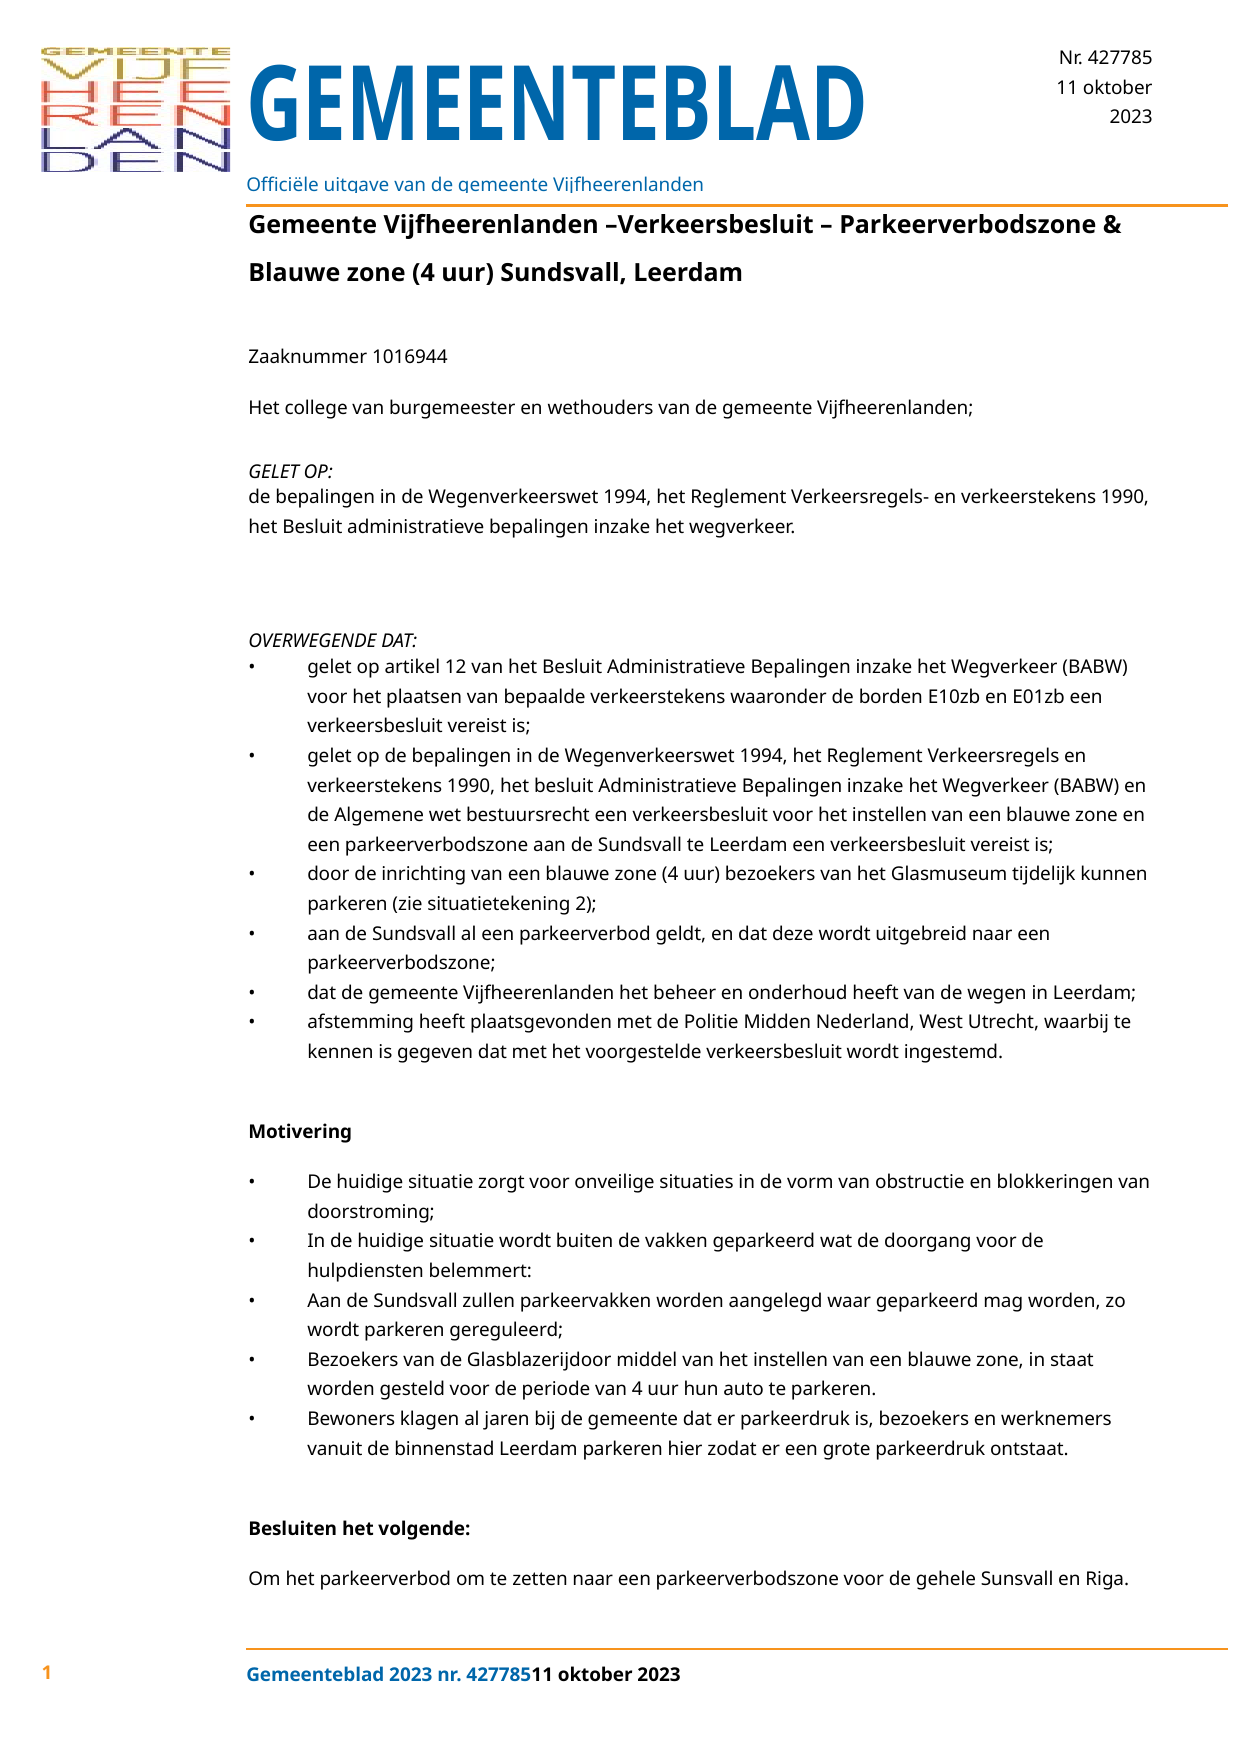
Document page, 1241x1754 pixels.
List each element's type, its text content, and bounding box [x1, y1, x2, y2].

picture [41, 47, 231, 172]
list door de inrichting van een blauwe zone (4 uur) bezoekers van het Glasmuseum tijdelijk kunnen parkeren (zie situatietekening 2); [248, 861, 1152, 916]
list De huidige situatie zorgt voor onveilige situaties in de vorm van obstructie en blokkeringen van doorstroming; [248, 1168, 1152, 1224]
text Zaaknummer 1016944 [248, 344, 1152, 369]
list aan de Sundsvall al een parkeerverbod geldt, en dat deze wordt uitgebreid naar een parkeerverbodszone; [248, 920, 1152, 975]
list gelet op de bepalingen in de Wegenverkeerswet 1994, het Reglement Verkeersregels en verkeerstekens 1990, het besluit Administratieve Bepalingen inzake het Wegverkeer (BABW) en de Algemene wet bestuursrecht een verkeersbesluit voor het instellen van een blauwe zone en een parkeerverbodszone aan de Sundsvall te Leerdam een verkeersbesluit vereist is; [248, 742, 1152, 857]
text OVERWEGENDE DAT: [248, 628, 1152, 653]
text de bepalingen in de Wegenverkeerswet 1994, het Reglement Verkeersregels- en verkeerstekens 1990, het Besluit administratieve bepalingen inzake het wegverkeer. [248, 484, 1152, 539]
text Besluiten het volgende: [248, 1515, 1152, 1540]
text Het college van burgemeester en wethouders van de gemeente Vijfheerenlanden; [248, 394, 1152, 420]
text Om het parkeerverbod om te zetten naar een parkeerverbodszone voor de gehele Sunsvall en Riga. [248, 1565, 1152, 1591]
text GELET OP: [248, 458, 1152, 484]
list Bezoekers van de Glasblazerijdoor middel van het instellen van een blauwe zone, in staat worden gesteld voor de periode van 4 uur hun auto te parkeren. [248, 1346, 1152, 1401]
list gelet op artikel 12 van het Besluit Administratieve Bepalingen inzake het Wegverkeer (BABW) voor het plaatsen van bepaalde verkeerstekens waaronder de borden E10zb en E01zb een verkeersbesluit vereist is; [248, 653, 1152, 738]
list afstemming heeft plaatsgevonden met de Politie Midden Nederland, West Utrecht, waarbij te kennen is gegeven dat met het voorgestelde verkeersbesluit wordt ingestemd. [248, 1008, 1152, 1064]
text Motivering [248, 1118, 1152, 1144]
list Bewoners klagen al jaren bij de gemeente dat er parkeerdruk is, bezoekers en werknemers vanuit de binnenstad Leerdam parkeren hier zodat er een grote parkeerdruk ontstaat. [248, 1405, 1152, 1460]
list dat de gemeente Vijfheerenlanden het beheer en onderhoud heeft van de wegen in Leerdam; [248, 979, 1152, 1004]
text Gemeente Vijfheerenlanden –Verkeersbesluit – Parkeerverbodszone & Blauwe zone (4 uur) Sundsvall, Leerdam [248, 207, 1152, 288]
list In de huidige situatie wordt buiten de vakken geparkeerd wat de doorgang voor de hulpdiensten belemmert: [248, 1228, 1152, 1283]
list Aan de Sundsvall zullen parkeervakken worden aangelegd waar geparkeerd mag worden, zo wordt parkeren gereguleerd; [248, 1287, 1152, 1342]
